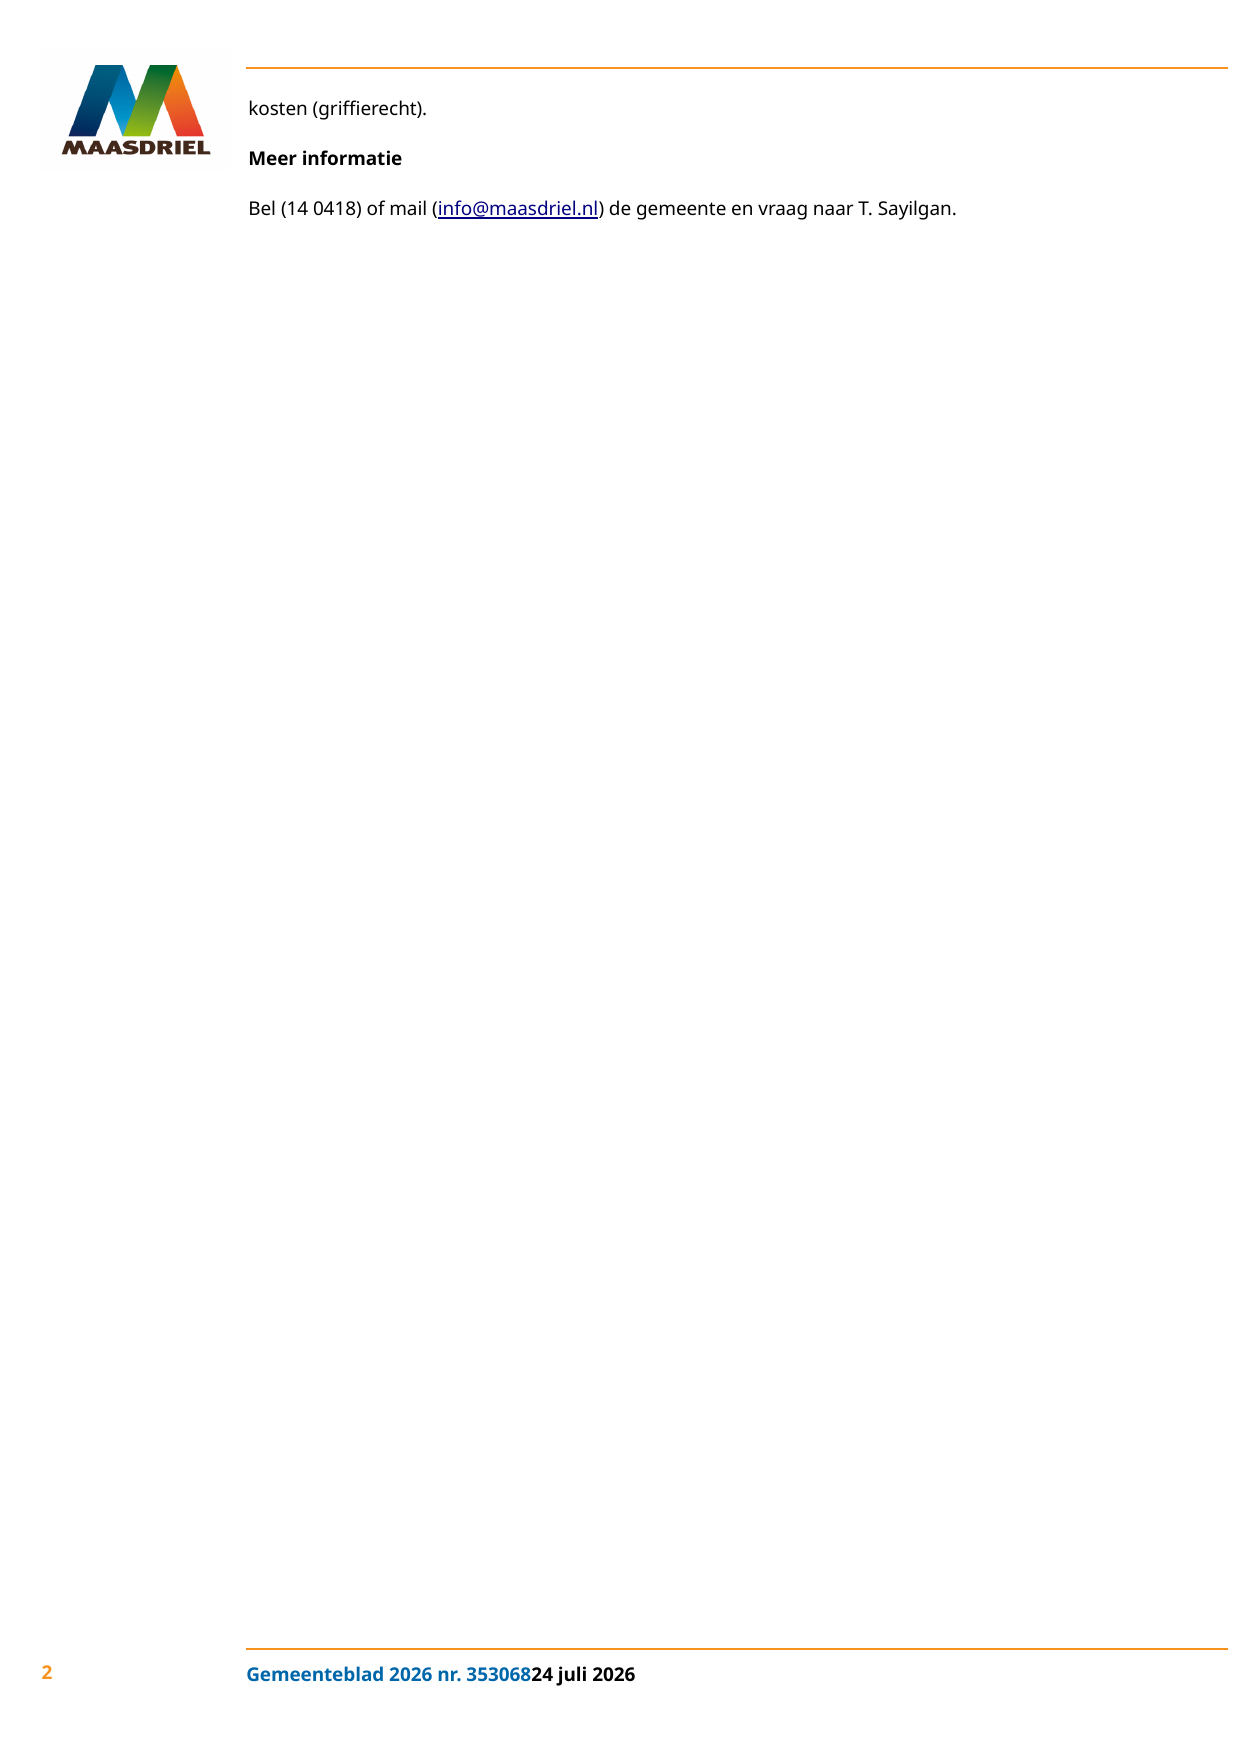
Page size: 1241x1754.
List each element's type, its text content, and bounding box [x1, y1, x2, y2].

picture [41, 47, 231, 172]
text Bel (14 0418) of mail (info@maasdriel.nl) de gemeente en vraag naar T. Sayilgan. [248, 196, 1152, 221]
text Meer informatie [248, 145, 1152, 171]
text kosten (griffierecht). [248, 95, 1152, 121]
